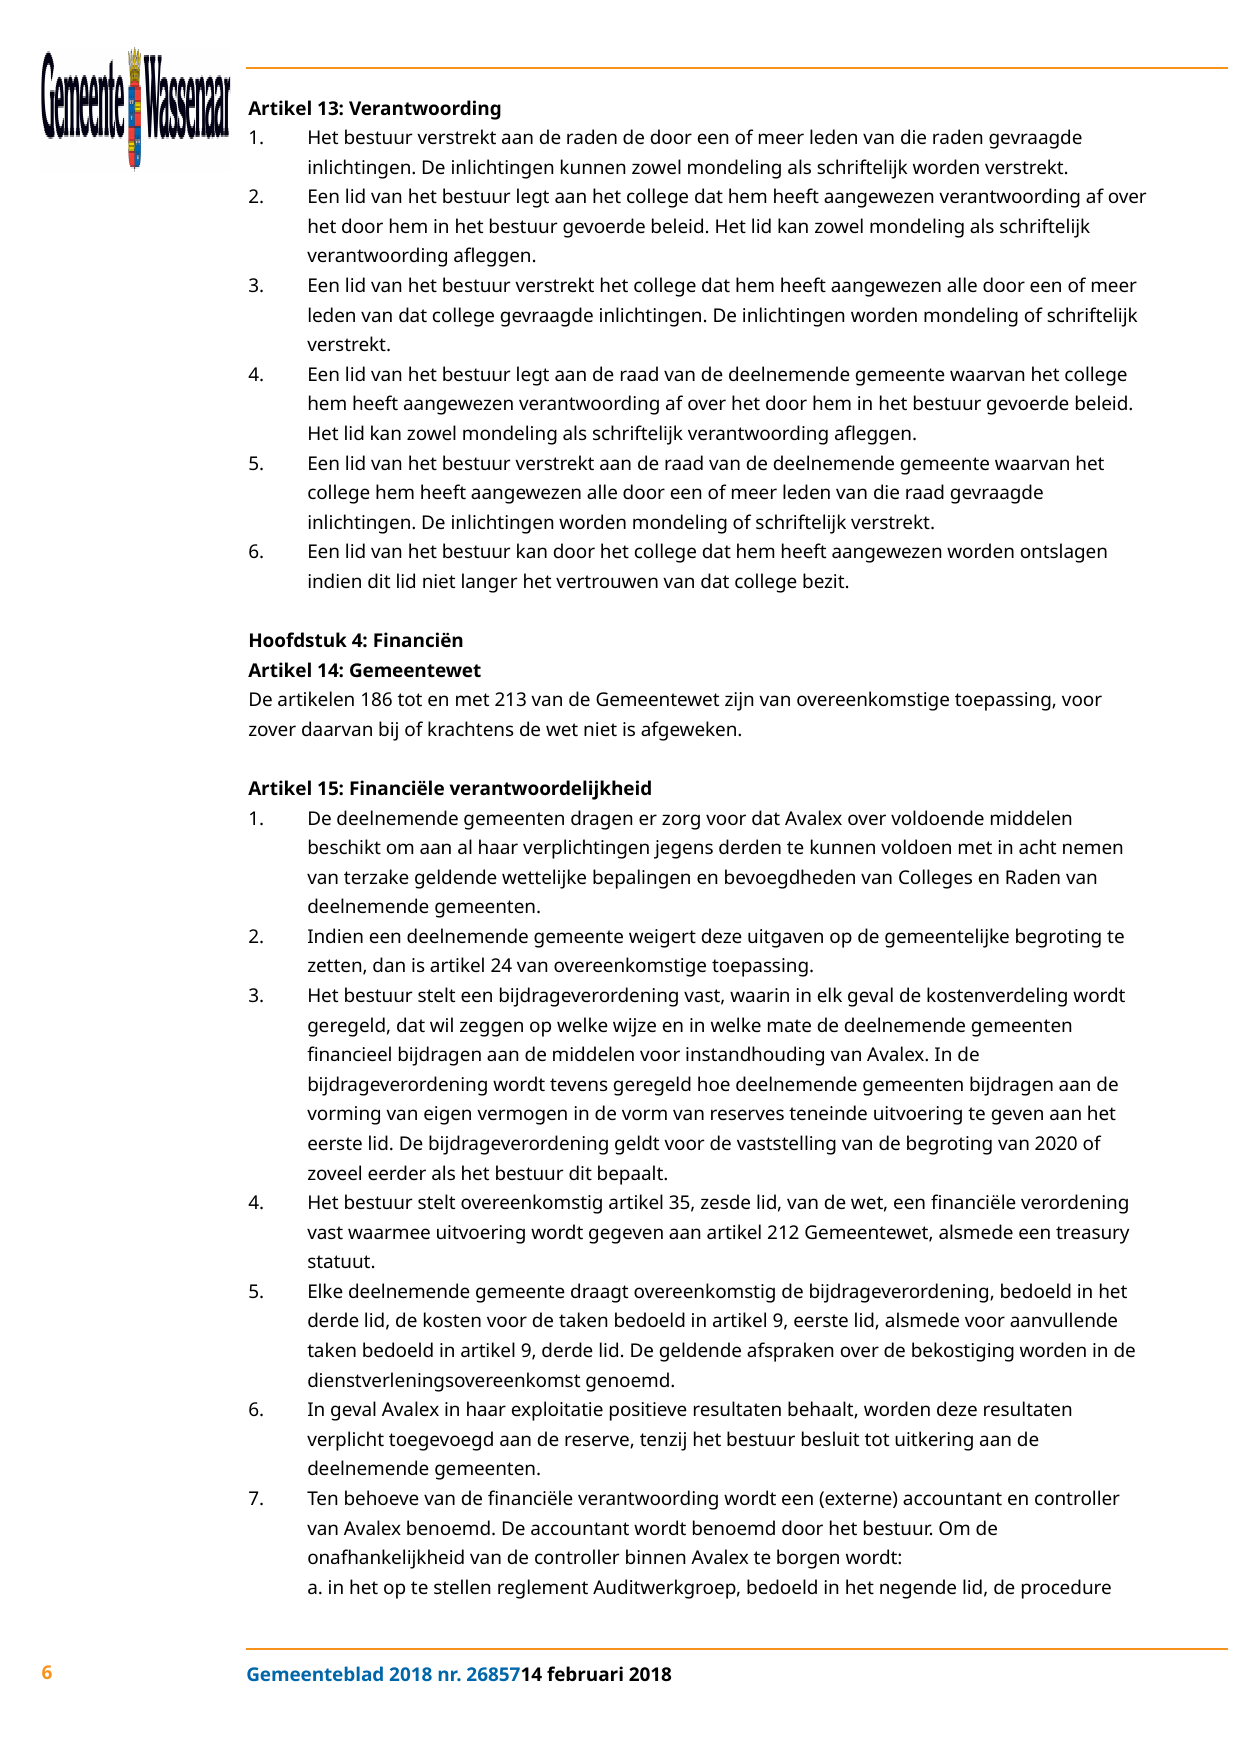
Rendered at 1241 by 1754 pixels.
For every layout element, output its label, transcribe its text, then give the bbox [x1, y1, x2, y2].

text Artikel 14: Gemeentewet [248, 657, 1152, 683]
list Elke deelnemende gemeente draagt overeenkomstig de bijdrageverordening, bedoeld in het derde lid, de kosten voor de taken bedoeld in artikel 9, eerste lid, alsmede voor aanvullende taken bedoeld in artikel 9, derde lid. De geldende afspraken over de bekostiging worden in de dienstverleningsovereenkomst genoemd. [248, 1278, 1152, 1393]
list Indien een deelnemende gemeente weigert deze uitgaven op de gemeentelijke begroting te zetten, dan is artikel 24 van overeenkomstige toepassing. [248, 923, 1152, 978]
list Een lid van het bestuur legt aan het college dat hem heeft aangewezen verantwoording af over het door hem in het bestuur gevoerde beleid. Het lid kan zowel mondeling als schriftelijk verantwoording afleggen. [248, 183, 1152, 268]
list Een lid van het bestuur verstrekt aan de raad van de deelnemende gemeente waarvan het college hem heeft aangewezen alle door een of meer leden van die raad gevraagde inlichtingen. De inlichtingen worden mondeling of schriftelijk verstrekt. [248, 450, 1152, 535]
text Hoofdstuk 4: Financiën [248, 627, 1152, 653]
list Een lid van het bestuur kan door het college dat hem heeft aangewezen worden ontslagen indien dit lid niet langer het vertrouwen van dat college bezit. [248, 538, 1152, 594]
list Het bestuur stelt een bijdrageverordening vast, waarin in elk geval de kostenverdeling wordt geregeld, dat wil zeggen op welke wijze en in welke mate de deelnemende gemeenten financieel bijdragen aan de middelen voor instandhouding van Avalex. In de bijdrageverordening wordt tevens geregeld hoe deelnemende gemeenten bijdragen aan de vorming van eigen vermogen in de vorm van reserves teneinde uitvoering te geven aan het eerste lid. De bijdrageverordening geldt voor de vaststelling van de begroting van 2020 of zoveel eerder als het bestuur dit bepaalt. [248, 982, 1152, 1186]
list In geval Avalex in haar exploitatie positieve resultaten behaalt, worden deze resultaten verplicht toegevoegd aan de reserve, tenzij het bestuur besluit tot uitkering aan de deelnemende gemeenten. [248, 1396, 1152, 1481]
list Een lid van het bestuur legt aan de raad van de deelnemende gemeente waarvan het college hem heeft aangewezen verantwoording af over het door hem in het bestuur gevoerde beleid. Het lid kan zowel mondeling als schriftelijk verantwoording afleggen. [248, 361, 1152, 446]
list De deelnemende gemeenten dragen er zorg voor dat Avalex over voldoende middelen beschikt om aan al haar verplichtingen jegens derden te kunnen voldoen met in acht nemen van terzake geldende wettelijke bepalingen en bevoegdheden van Colleges en Raden van deelnemende gemeenten. [248, 805, 1152, 919]
list Het bestuur verstrekt aan de raden de door een of meer leden van die raden gevraagde inlichtingen. De inlichtingen kunnen zowel mondeling als schriftelijk worden verstrekt. [248, 124, 1152, 180]
list a. in het op te stellen reglement Auditwerkgroep, bedoeld in het negende lid, de procedure [248, 1574, 1152, 1600]
list Het bestuur stelt overeenkomstig artikel 35, zesde lid, van de wet, een financiële verordening vast waarmee uitvoering wordt gegeven aan artikel 212 Gemeentewet, alsmede een treasury statuut. [248, 1189, 1152, 1274]
text De artikelen 186 tot en met 213 van de Gemeentewet zijn van overeenkomstige toepassing, voor zover daarvan bij of krachtens de wet niet is afgeweken. [248, 686, 1152, 742]
list Ten behoeve van de financiële verantwoording wordt een (externe) accountant en controller van Avalex benoemd. De accountant wordt benoemd door het bestuur. Om de onafhankelijkheid van de controller binnen Avalex te borgen wordt: [248, 1485, 1152, 1570]
picture [41, 47, 231, 172]
text Artikel 13: Verantwoording [248, 95, 1152, 121]
text Artikel 15: Financiële verantwoordelijkheid [248, 775, 1152, 801]
list Een lid van het bestuur verstrekt het college dat hem heeft aangewezen alle door een of meer leden van dat college gevraagde inlichtingen. De inlichtingen worden mondeling of schriftelijk verstrekt. [248, 272, 1152, 357]
